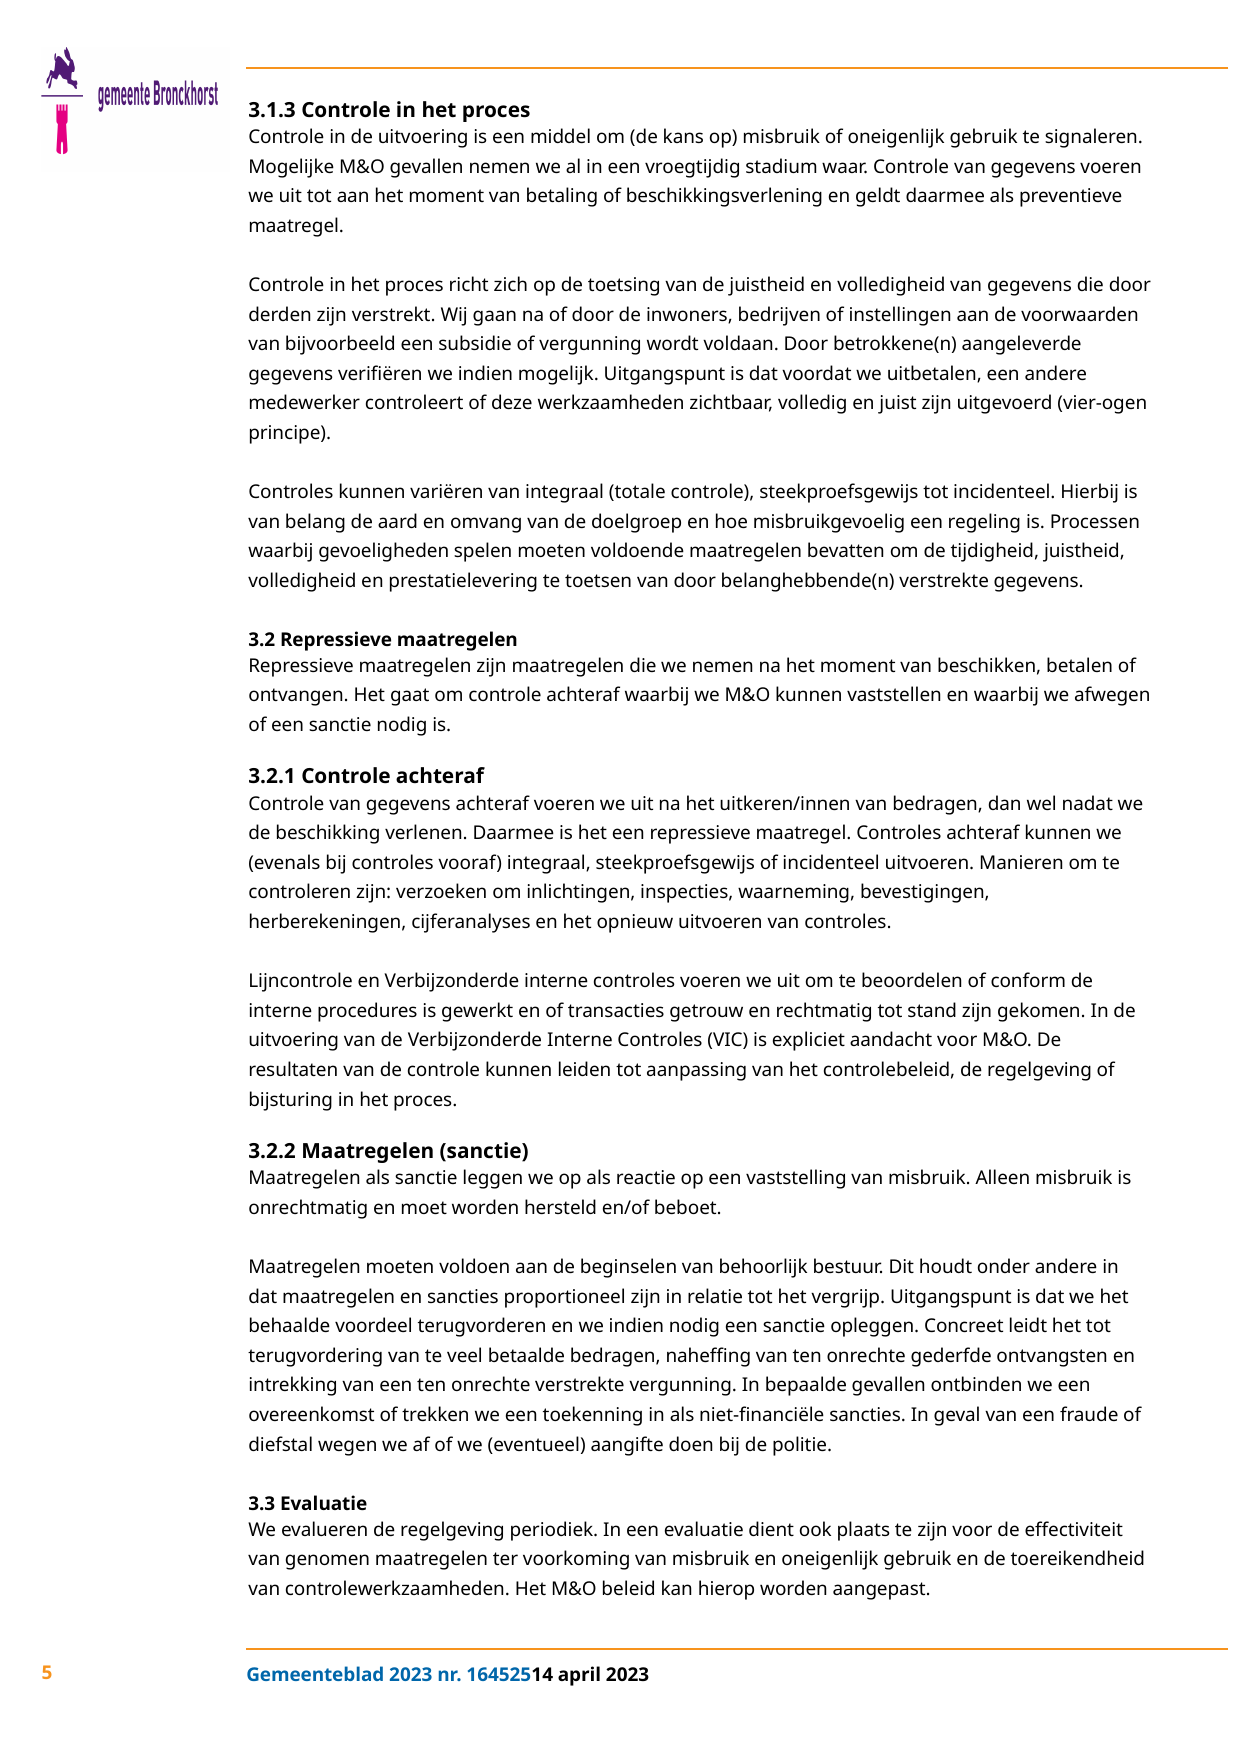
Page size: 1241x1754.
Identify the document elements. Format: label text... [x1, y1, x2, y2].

text Lijncontrole en Verbijzonderde interne controles voeren we uit om te beoordelen of conform de interne procedures is gewerkt en of transacties getrouw en rechtmatig tot stand zijn gekomen. In de uitvoering van de Verbijzonderde Interne Controles (VIC) is expliciet aandacht voor M&O. De resultaten van de controle kunnen leiden tot aanpassing van het controlebeleid, de regelgeving of bijsturing in het proces. [248, 967, 1152, 1111]
text 3.2.2 Maatregelen (sanctie) [248, 1136, 1152, 1164]
text Controle van gegevens achteraf voeren we uit na het uitkeren/innen van bedragen, dan wel nadat we de beschikking verlenen. Daarmee is het een repressieve maatregel. Controles achteraf kunnen we (evenals bij controles vooraf) integraal, steekproefsgewijs of incidenteel uitvoeren. Manieren om te controleren zijn: verzoeken om inlichtingen, inspecties, waarneming, bevestigingen, herberekeningen, cijferanalyses en het opnieuw uitvoeren van controles. [248, 790, 1152, 934]
text 3.3 Evaluatie [248, 1490, 1152, 1516]
text 3.1.3 Controle in het proces [248, 95, 1152, 123]
text Maatregelen moeten voldoen aan de beginselen van behoorlijk bestuur. Dit houdt onder andere in dat maatregelen en sancties proportioneel zijn in relatie tot het vergrijp. Uitgangspunt is dat we het behaalde voordeel terugvorderen en we indien nodig een sanctie opleggen. Concreet leidt het tot terugvordering van te veel betaalde bedragen, naheffing van ten onrechte gederfde ontvangsten en intrekking van een ten onrechte verstrekte vergunning. In bepaalde gevallen ontbinden we een overeenkomst of trekken we een toekenning in als niet-financiële sancties. In geval van een fraude of diefstal wegen we af of we (eventueel) aangifte doen bij de politie. [248, 1253, 1152, 1457]
text Controle in het proces richt zich op de toetsing van de juistheid en volledigheid van gegevens die door derden zijn verstrekt. Wij gaan na of door de inwoners, bedrijven of instellingen aan de voorwaarden van bijvoorbeeld een subsidie of vergunning wordt voldaan. Door betrokkene(n) aangeleverde gegevens verifiëren we indien mogelijk. Uitgangspunt is dat voordat we uitbetalen, een andere medewerker controleert of deze werkzaamheden zichtbaar, volledig en juist zijn uitgevoerd (vier-ogen principe). [248, 271, 1152, 445]
text Controle in de uitvoering is een middel om (de kans op) misbruik of oneigenlijk gebruik te signaleren. Mogelijke M&O gevallen nemen we al in een vroegtijdig stadium waar. Controle van gegevens voeren we uit tot aan het moment van betaling of beschikkingsverlening en geldt daarmee als preventieve maatregel. [248, 123, 1152, 238]
picture [41, 47, 231, 172]
text Controles kunnen variëren van integraal (totale controle), steekproefsgewijs tot incidenteel. Hierbij is van belang de aard en omvang van de doelgroep en hoe misbruikgevoelig een regeling is. Processen waarbij gevoeligheden spelen moeten voldoende maatregelen bevatten om de tijdigheid, juistheid, volledigheid en prestatielevering te toetsen van door belanghebbende(n) verstrekte gegevens. [248, 478, 1152, 593]
text 3.2 Repressieve maatregelen [248, 626, 1152, 652]
text Repressieve maatregelen zijn maatregelen die we nemen na het moment van beschikken, betalen of ontvangen. Het gaat om controle achteraf waarbij we M&O kunnen vaststellen en waarbij we afwegen of een sanctie nodig is. [248, 652, 1152, 737]
text 3.2.1 Controle achteraf [248, 761, 1152, 790]
text We evalueren de regelgeving periodiek. In een evaluatie dient ook plaats te zijn voor de effectiviteit van genomen maatregelen ter voorkoming van misbruik en oneigenlijk gebruik en de toereikendheid van controlewerkzaamheden. Het M&O beleid kan hierop worden aangepast. [248, 1516, 1152, 1601]
text Maatregelen als sanctie leggen we op als reactie op een vaststelling van misbruik. Alleen misbruik is onrechtmatig en moet worden hersteld en/of beboet. [248, 1164, 1152, 1220]
